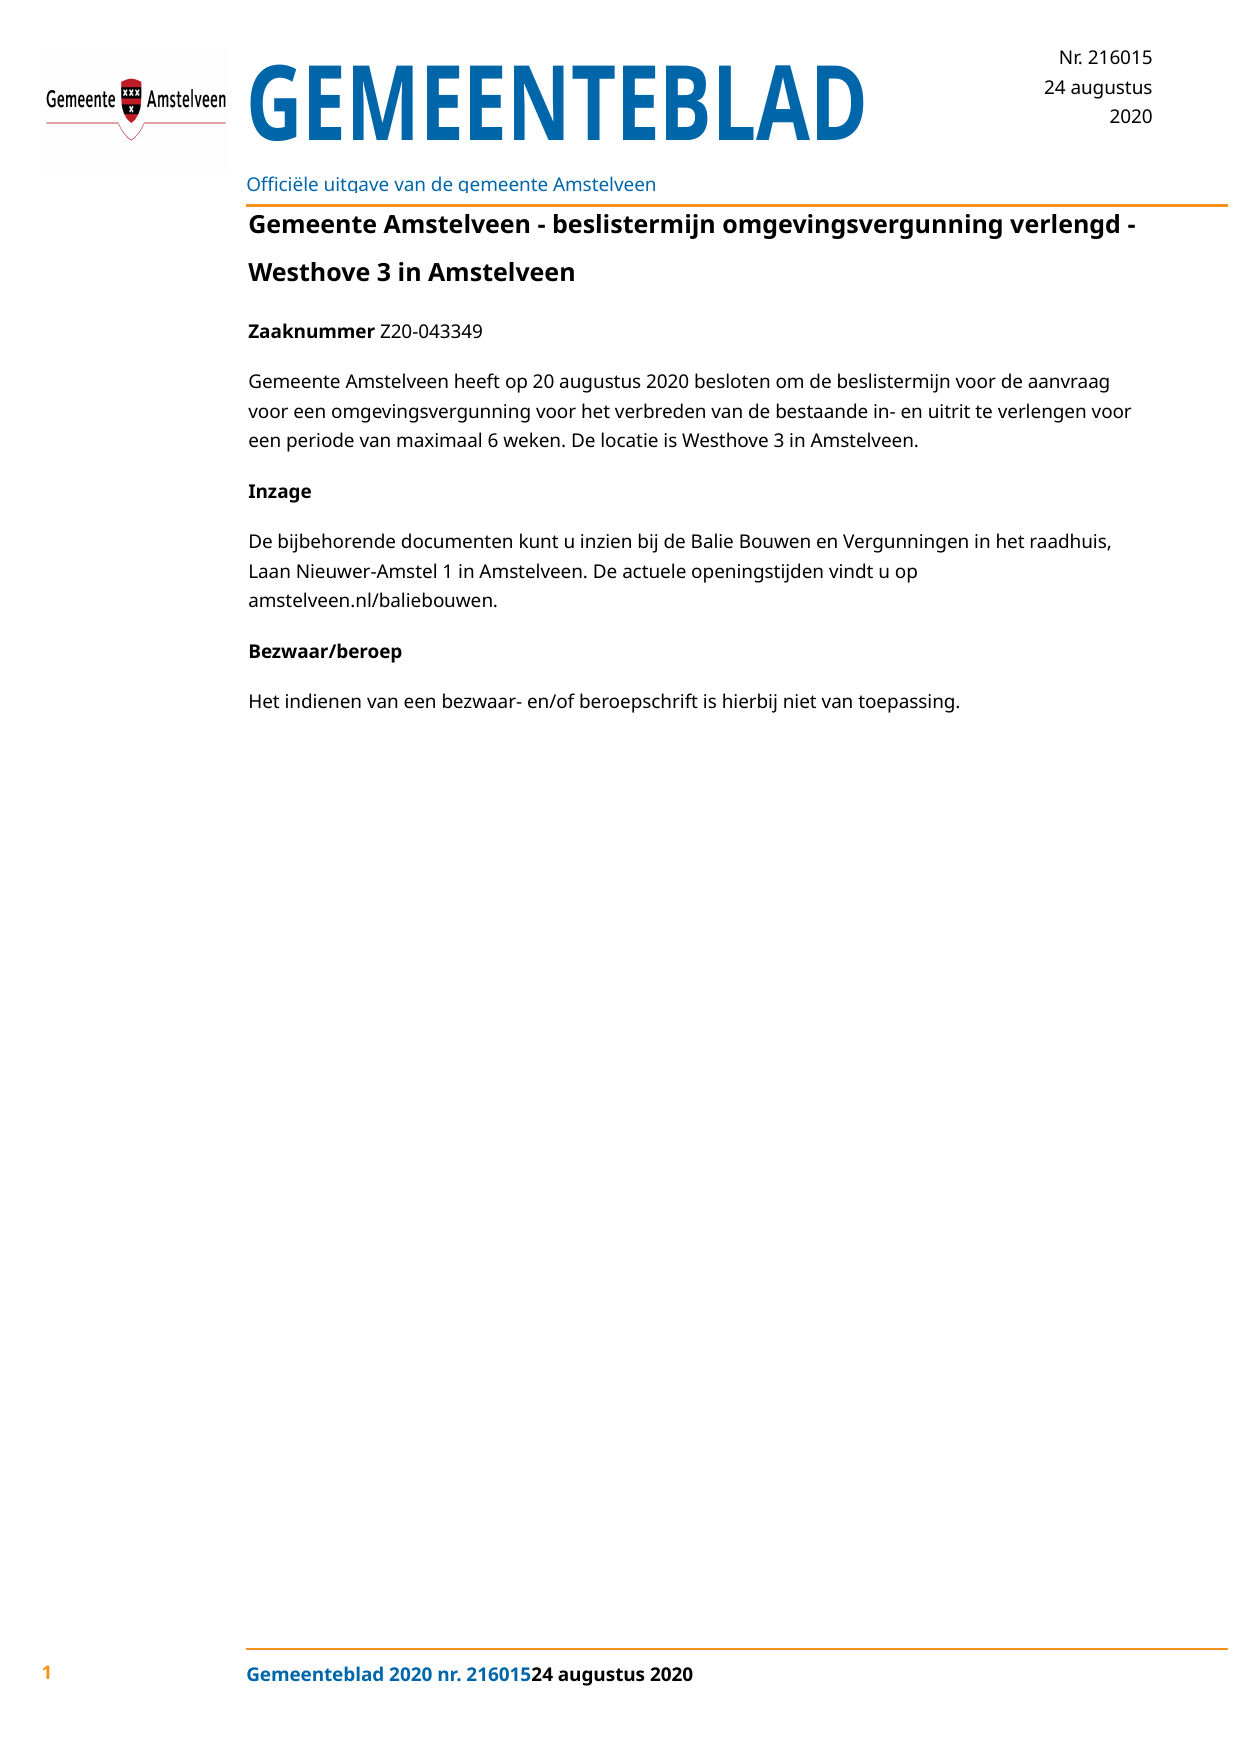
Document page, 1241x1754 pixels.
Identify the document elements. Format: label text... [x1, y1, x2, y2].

text Het indienen van een bezwaar- en/of beroepschrift is hierbij niet van toepassing. [248, 688, 1152, 714]
picture [41, 47, 231, 172]
text Inzage [248, 478, 1152, 504]
text Gemeente Amstelveen - beslistermijn omgevingsvergunning verlengd - Westhove 3 in Amstelveen [248, 207, 1152, 288]
text Bezwaar/beroep [248, 638, 1152, 664]
text Zaaknummer Z20-043349 [248, 318, 1152, 344]
text Gemeente Amstelveen heeft op 20 augustus 2020 besloten om de beslistermijn voor de aanvraag voor een omgevingsvergunning voor het verbreden van de bestaande in- en uitrit te verlengen voor een periode van maximaal 6 weken. De locatie is Westhove 3 in Amstelveen. [248, 368, 1152, 453]
text De bijbehorende documenten kunt u inzien bij de Balie Bouwen en Vergunningen in het raadhuis, Laan Nieuwer-Amstel 1 in Amstelveen. De actuele openingstijden vindt u op amstelveen.nl/baliebouwen. [248, 528, 1152, 613]
